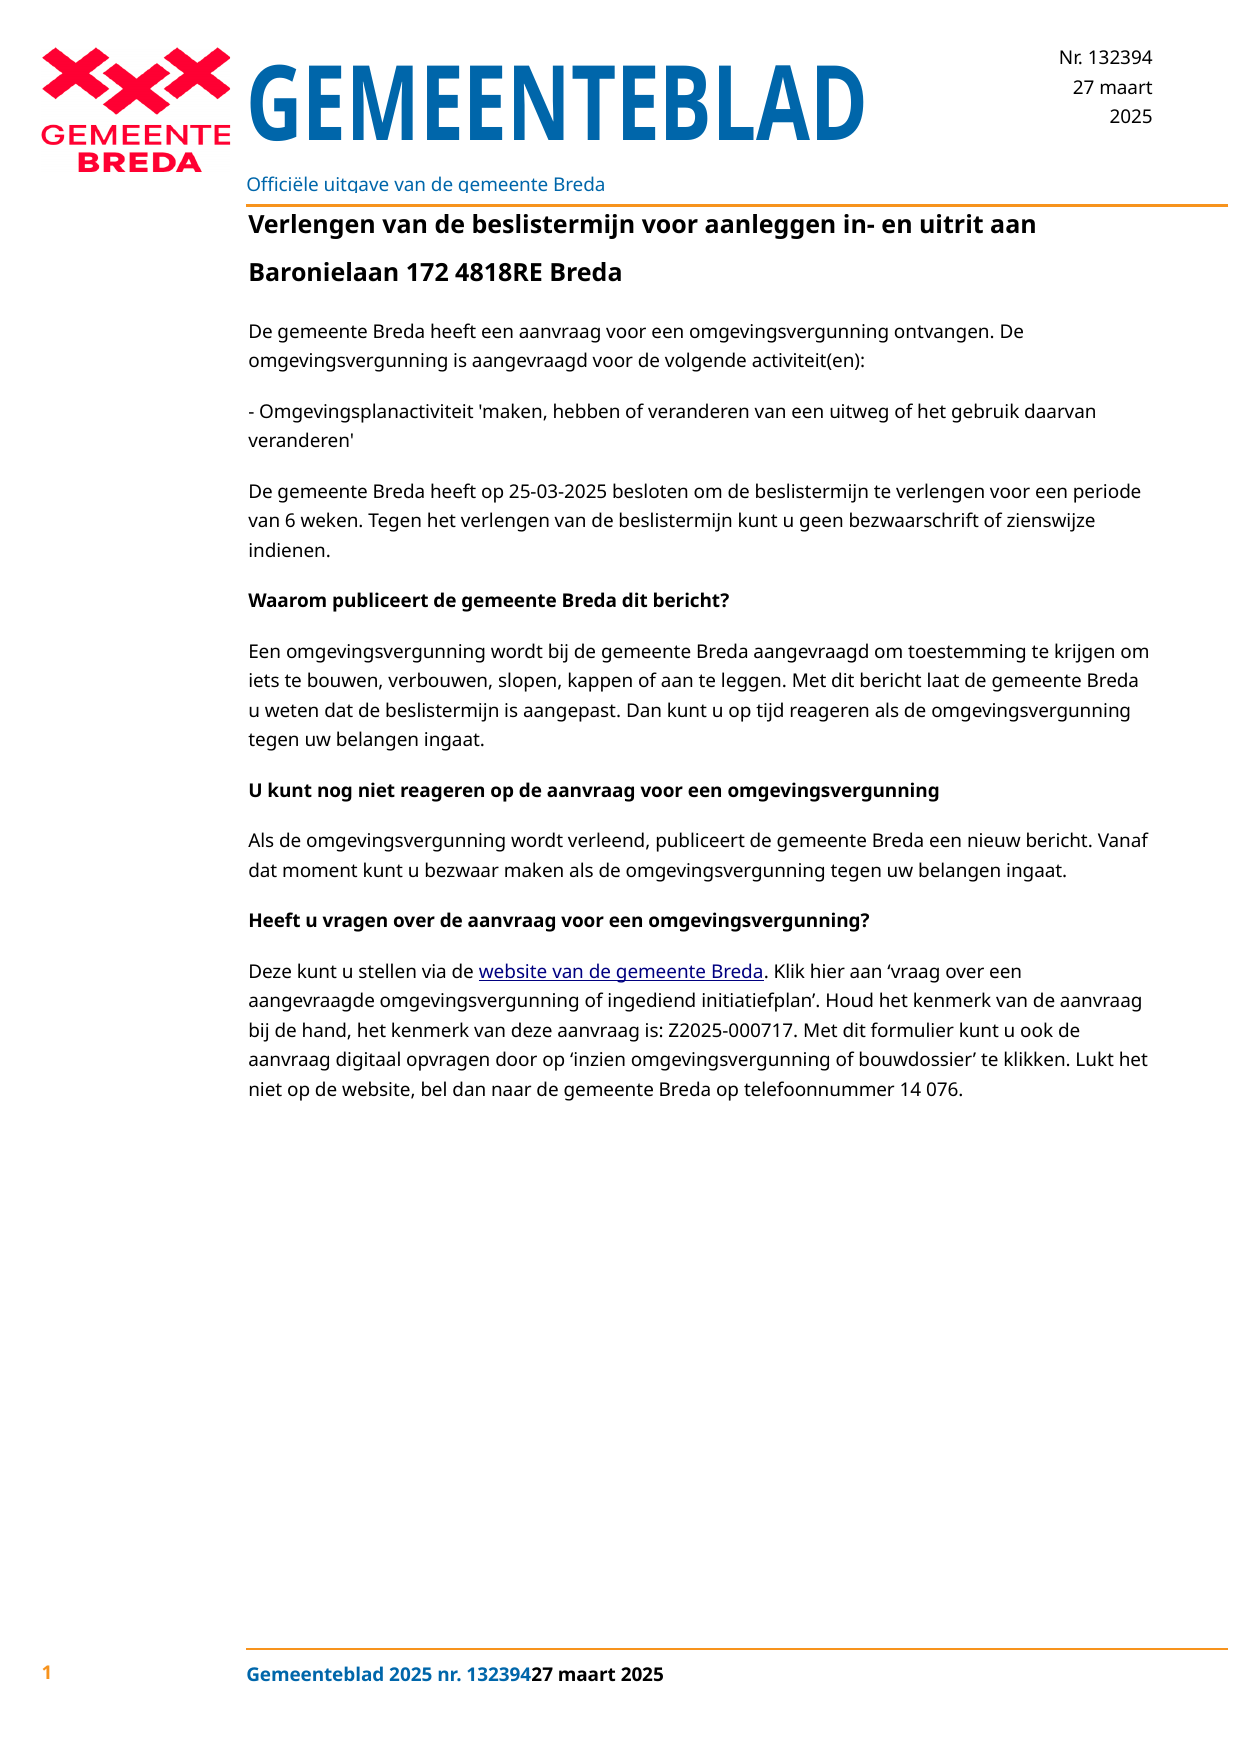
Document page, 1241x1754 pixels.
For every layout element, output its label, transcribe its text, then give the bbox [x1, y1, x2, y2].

text Waarom publiceert de gemeente Breda dit bericht? [248, 587, 1152, 613]
text De gemeente Breda heeft op 25-03-2025 besloten om de beslistermijn te verlengen voor een periode van 6 weken. Tegen het verlengen van de beslistermijn kunt u geen bezwaarschrift of zienswijze indienen. [248, 478, 1152, 563]
text Verlengen van de beslistermijn voor aanleggen in- en uitrit aan Baronielaan 172 4818RE Breda [248, 207, 1152, 288]
picture [41, 47, 231, 172]
text - Omgevingsplanactiviteit 'maken, hebben of veranderen van een uitweg of het gebruik daarvan veranderen' [248, 398, 1152, 453]
text Als de omgevingsvergunning wordt verleend, publiceert de gemeente Breda een nieuw bericht. Vanaf dat moment kunt u bezwaar maken als de omgevingsvergunning tegen uw belangen ingaat. [248, 827, 1152, 883]
text Deze kunt u stellen via de website van de gemeente Breda. Klik hier aan ‘vraag over een aangevraagde omgevingsvergunning of ingediend initiatiefplan’. Houd het kenmerk van de aanvraag bij de hand, het kenmerk van deze aanvraag is: Z2025-000717. Met dit formulier kunt u ook de aanvraag digitaal opvragen door op ‘inzien omgevingsvergunning of bouwdossier’ te klikken. Lukt het niet op de website, bel dan naar de gemeente Breda op telefoonnummer 14 076. [248, 958, 1152, 1102]
text De gemeente Breda heeft een aanvraag voor een omgevingsvergunning ontvangen. De omgevingsvergunning is aangevraagd voor de volgende activiteit(en): [248, 318, 1152, 373]
text U kunt nog niet reageren op de aanvraag voor een omgevingsvergunning [248, 777, 1152, 803]
text Een omgevingsvergunning wordt bij de gemeente Breda aangevraagd om toestemming te krijgen om iets te bouwen, verbouwen, slopen, kappen of aan te leggen. Met dit bericht laat de gemeente Breda u weten dat de beslistermijn is aangepast. Dan kunt u op tijd reageren als de omgevingsvergunning tegen uw belangen ingaat. [248, 638, 1152, 752]
text Heeft u vragen over de aanvraag voor een omgevingsvergunning? [248, 907, 1152, 933]
